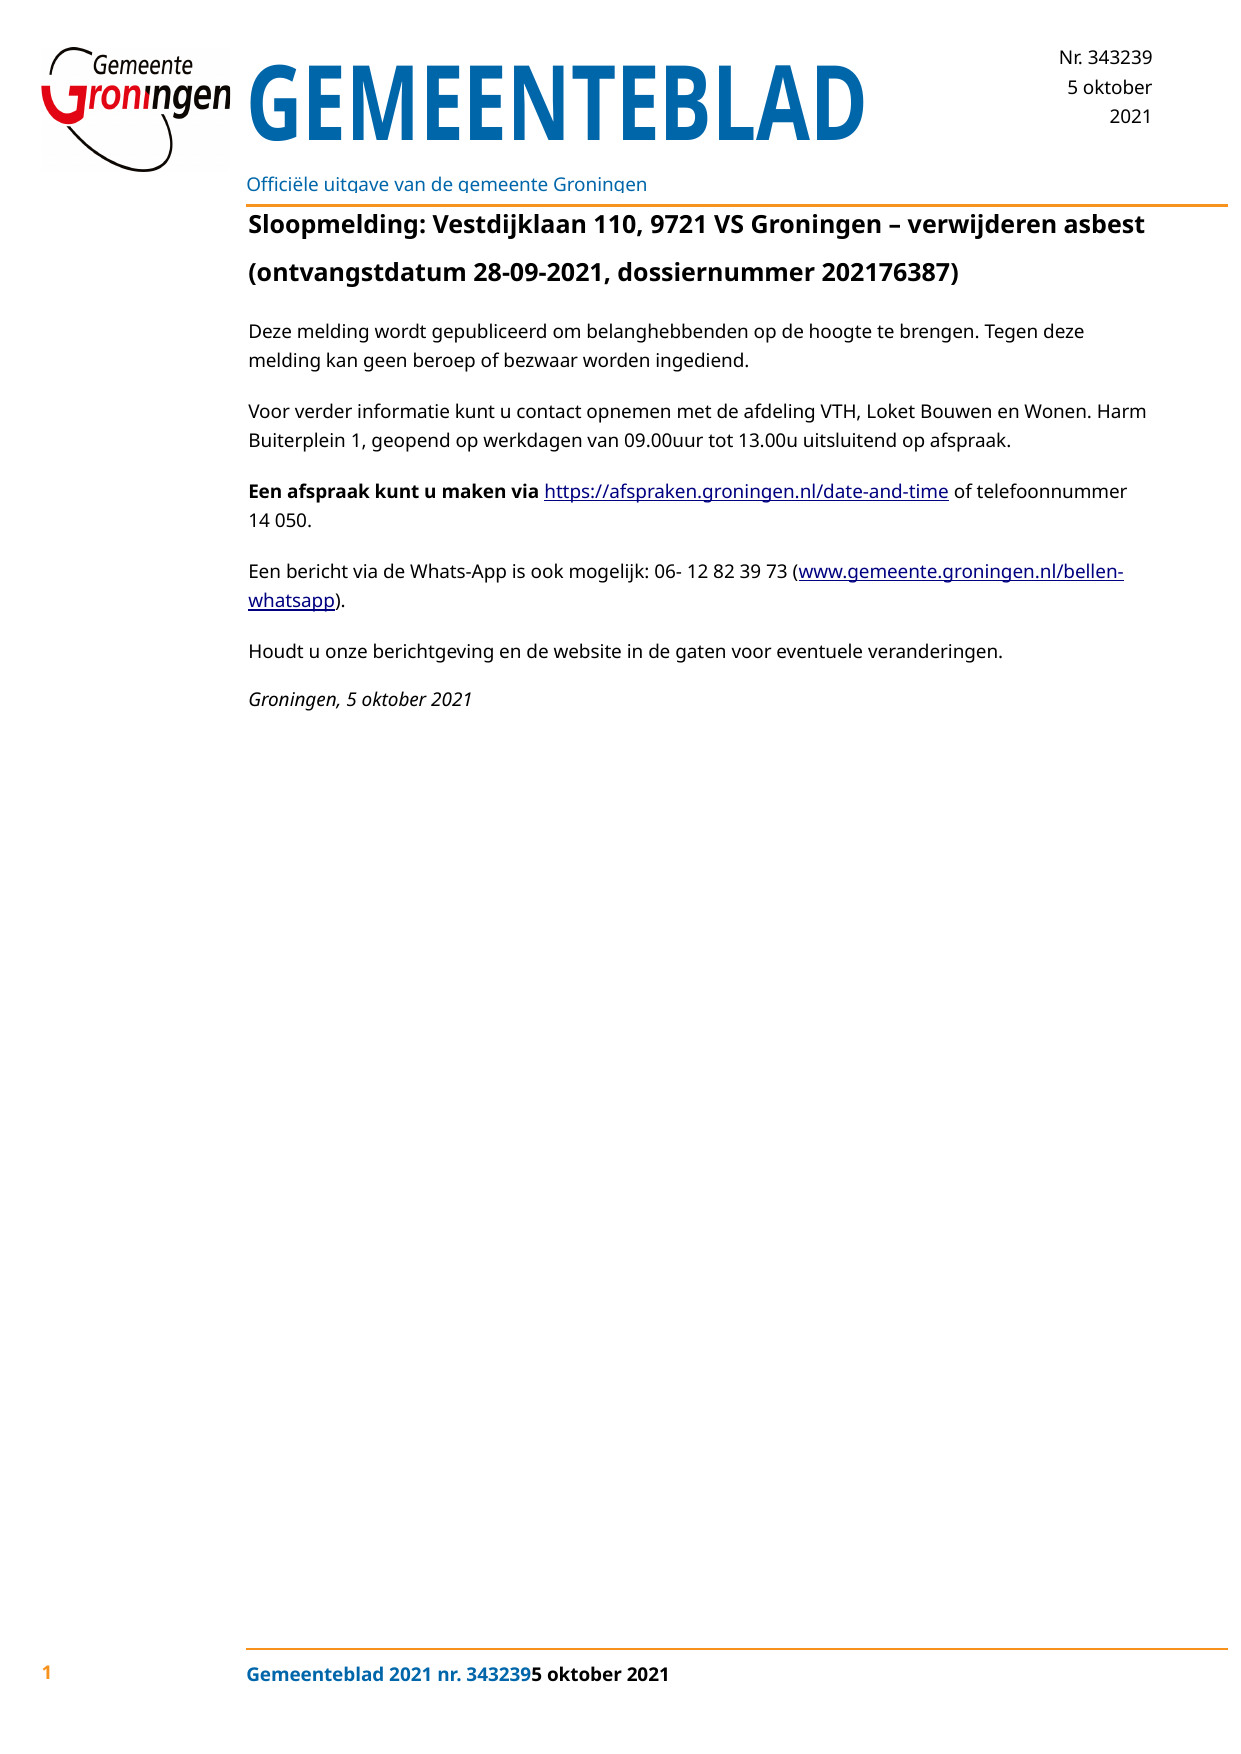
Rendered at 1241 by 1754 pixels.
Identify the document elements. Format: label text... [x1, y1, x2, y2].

text Sloopmelding: Vestdijklaan 110, 9721 VS Groningen – verwijderen asbest (ontvangstdatum 28-09-2021, dossiernummer 202176387) [248, 207, 1152, 288]
picture [41, 47, 231, 172]
text Deze melding wordt gepubliceerd om belanghebbenden op de hoogte te brengen. Tegen deze melding kan geen beroep of bezwaar worden ingediend. [248, 318, 1152, 373]
text Een afspraak kunt u maken via https://afspraken.groningen.nl/date-and-time of telefoonnummer 14 050. [248, 478, 1152, 533]
text Groningen, 5 oktober 2021 [248, 686, 1152, 711]
text Houdt u onze berichtgeving en de website in de gaten voor eventuele veranderingen. [248, 638, 1152, 664]
text Een bericht via de Whats-App is ook mogelijk: 06- 12 82 39 73 (www.gemeente.groningen.nl/bellen-whatsapp). [248, 558, 1152, 613]
text Voor verder informatie kunt u contact opnemen met de afdeling VTH, Loket Bouwen en Wonen. Harm Buiterplein 1, geopend op werkdagen van 09.00uur tot 13.00u uitsluitend op afspraak. [248, 398, 1152, 453]
